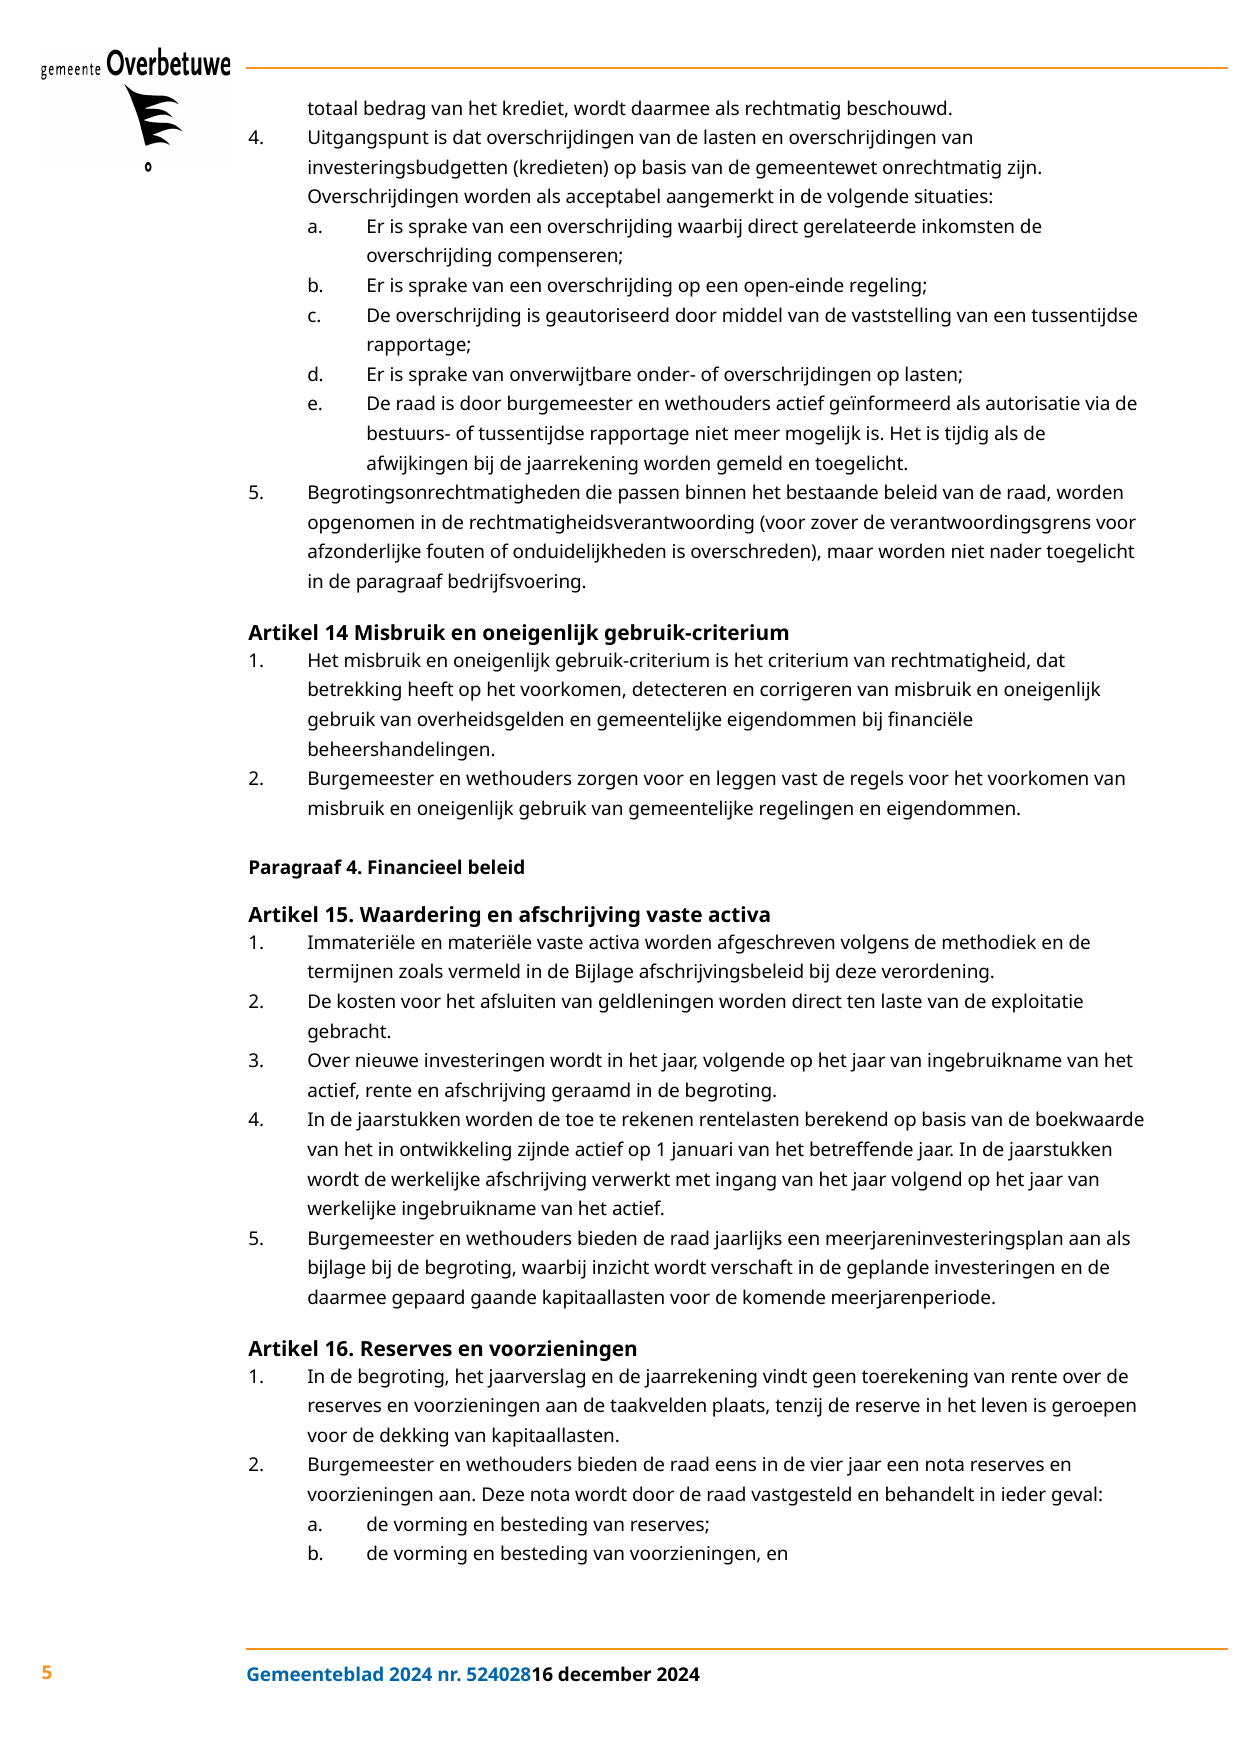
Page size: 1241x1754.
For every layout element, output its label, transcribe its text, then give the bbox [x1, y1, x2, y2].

list Er is sprake van een overschrijding op een open-einde regeling; [307, 272, 1152, 298]
list totaal bedrag van het krediet, wordt daarmee als rechtmatig beschouwd. [248, 95, 1152, 121]
list De raad is door burgemeester en wethouders actief geïnformeerd als autorisatie via de bestuurs- of tussentijdse rapportage niet meer mogelijk is. Het is tijdig als de afwijkingen bij de jaarrekening worden gemeld en toegelicht. [307, 391, 1152, 476]
list Burgemeester en wethouders bieden de raad jaarlijks een meerjareninvesteringsplan aan als bijlage bij de begroting, waarbij inzicht wordt verschaft in de geplande investeringen en de daarmee gepaard gaande kapitaallasten voor de komende meerjarenperiode. [248, 1225, 1152, 1310]
list In de jaarstukken worden de toe te rekenen rentelasten berekend op basis van de boekwaarde van het in ontwikkeling zijnde actief op 1 januari van het betreffende jaar. In de jaarstukken wordt de werkelijke afschrijving verwerkt met ingang van het jaar volgend op het jaar van werkelijke ingebruikname van het actief. [248, 1107, 1152, 1221]
list Er is sprake van onverwijtbare onder- of overschrijdingen op lasten; [307, 361, 1152, 387]
text Artikel 16. Reserves en voorzieningen [248, 1334, 1152, 1363]
text Paragraaf 4. Financieel beleid [248, 854, 1152, 880]
list Immateriële en materiële vaste activa worden afgeschreven volgens de methodiek en de termijnen zoals vermeld in de Bijlage afschrijvingsbeleid bij deze verordening. [248, 929, 1152, 984]
text Artikel 15. Waardering en afschrijving vaste activa [248, 901, 1152, 929]
list De overschrijding is geautoriseerd door middel van de vaststelling van een tussentijdse rapportage; [307, 302, 1152, 357]
picture [41, 47, 231, 172]
list Begrotingsonrechtmatigheden die passen binnen het bestaande beleid van de raad, worden opgenomen in de rechtmatigheidsverantwoording (voor zover de verantwoordingsgrens voor afzonderlijke fouten of onduidelijkheden is overschreden), maar worden niet nader toegelicht in de paragraaf bedrijfsvoering. [248, 479, 1152, 594]
list In de begroting, het jaarverslag en de jaarrekening vindt geen toerekening van rente over de reserves en voorzieningen aan de taakvelden plaats, tenzij de reserve in het leven is geroepen voor de dekking van kapitaallasten. [248, 1363, 1152, 1448]
list Over nieuwe investeringen wordt in het jaar, volgende op het jaar van ingebruikname van het actief, rente en afschrijving geraamd in de begroting. [248, 1047, 1152, 1103]
list Het misbruik en oneigenlijk gebruik-criterium is het criterium van rechtmatigheid, dat betrekking heeft op het voorkomen, detecteren en corrigeren van misbruik en oneigenlijk gebruik van overheidsgelden en gemeentelijke eigendommen bij financiële beheershandelingen. [248, 647, 1152, 761]
list Er is sprake van een overschrijding waarbij direct gerelateerde inkomsten de overschrijding compenseren; [307, 213, 1152, 268]
list Uitgangspunt is dat overschrijdingen van de lasten en overschrijdingen van investeringsbudgetten (kredieten) op basis van de gemeentewet onrechtmatig zijn. Overschrijdingen worden als acceptabel aangemerkt in de volgende situaties: [248, 124, 1152, 209]
list Burgemeester en wethouders bieden de raad eens in de vier jaar een nota reserves en voorzieningen aan. Deze nota wordt door de raad vastgesteld en behandelt in ieder geval: [248, 1452, 1152, 1507]
list de vorming en besteding van voorzieningen, en [307, 1540, 1152, 1566]
text Artikel 14 Misbruik en oneigenlijk gebruik-criterium [248, 618, 1152, 647]
list Burgemeester en wethouders zorgen voor en leggen vast de regels voor het voorkomen van misbruik en oneigenlijk gebruik van gemeentelijke regelingen en eigendommen. [248, 765, 1152, 821]
list De kosten voor het afsluiten van geldleningen worden direct ten laste van de exploitatie gebracht. [248, 988, 1152, 1043]
list de vorming en besteding van reserves; [307, 1511, 1152, 1537]
